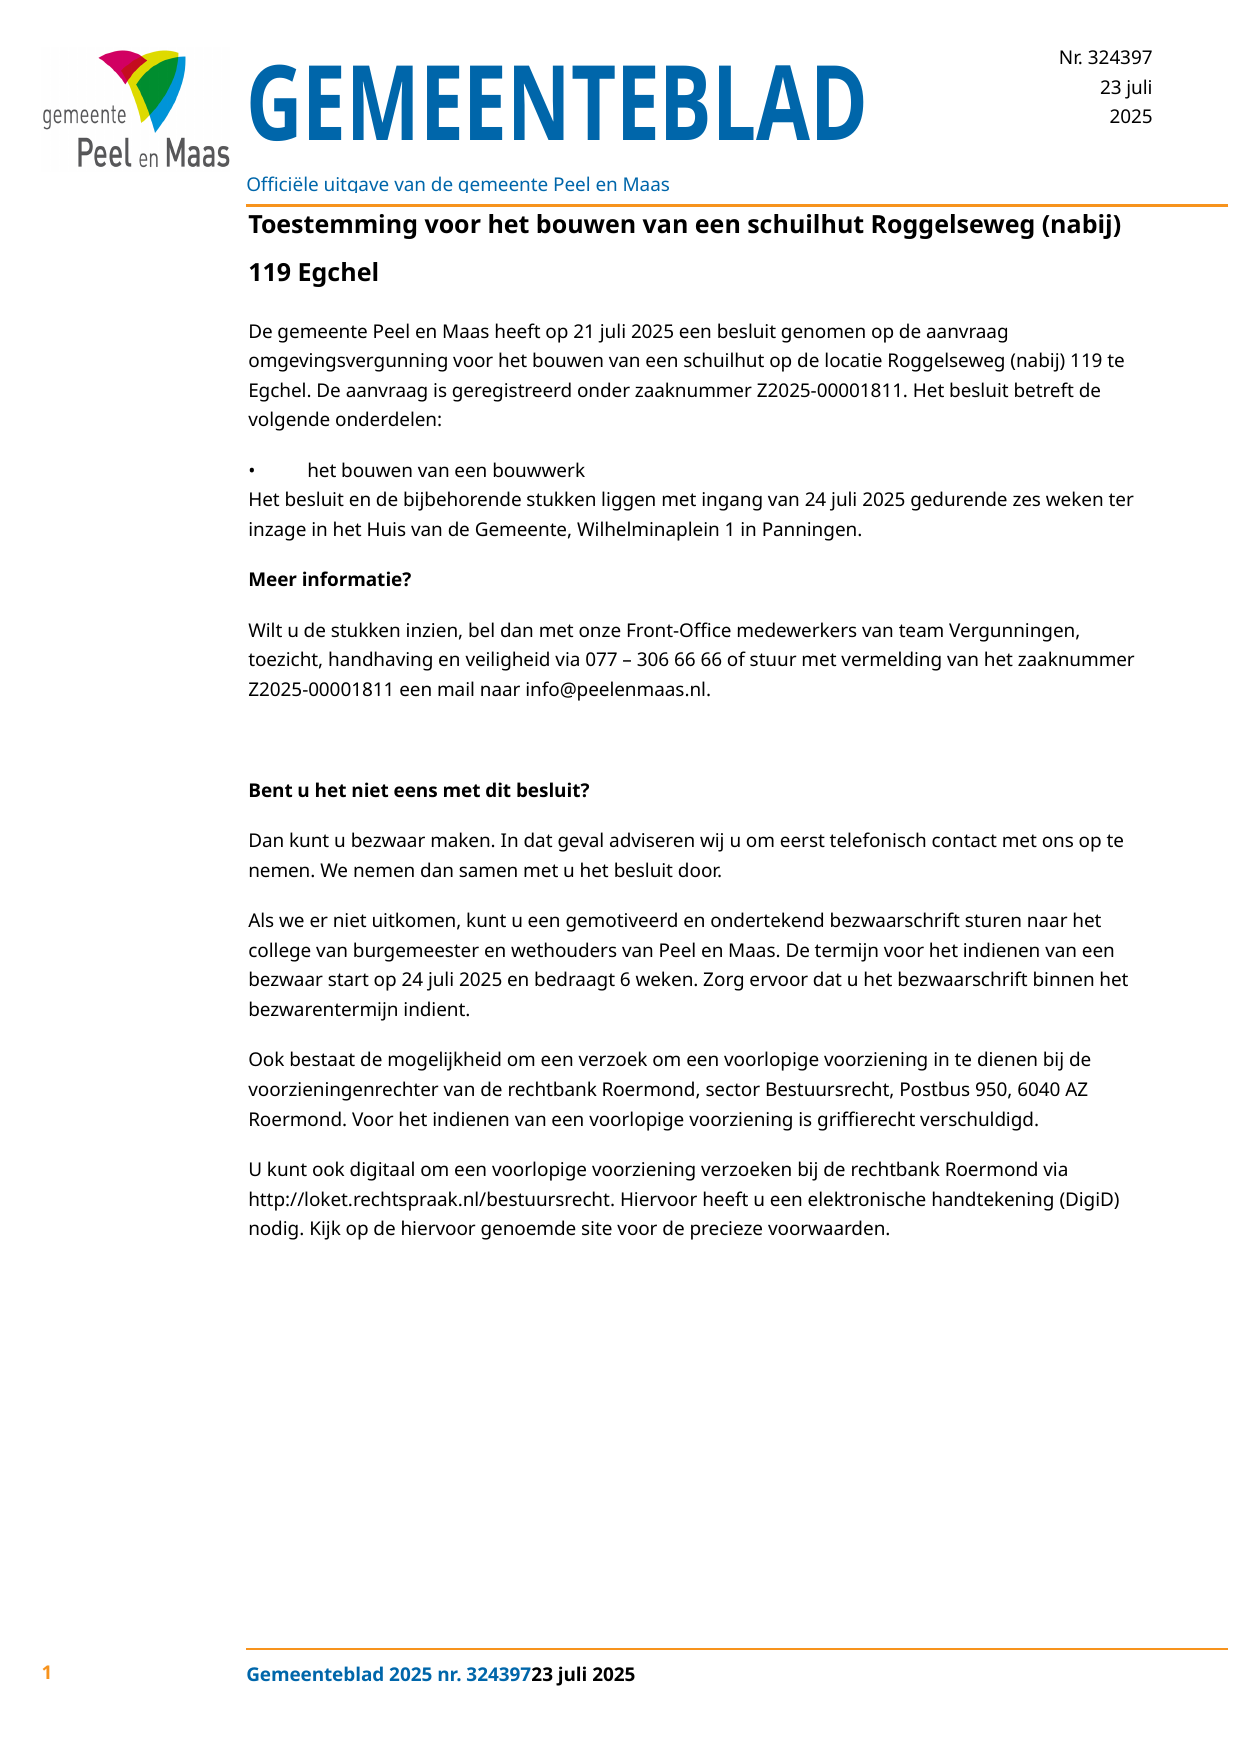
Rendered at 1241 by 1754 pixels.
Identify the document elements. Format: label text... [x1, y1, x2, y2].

text Het besluit en de bijbehorende stukken liggen met ingang van 24 juli 2025 gedurende zes weken ter inzage in het Huis van de Gemeente, Wilhelminaplein 1 in Panningen. [248, 487, 1152, 542]
text De gemeente Peel en Maas heeft op 21 juli 2025 een besluit genomen op de aanvraag omgevingsvergunning voor het bouwen van een schuilhut op de locatie Roggelseweg (nabij) 119 te Egchel. De aanvraag is geregistreerd onder zaaknummer Z2025-00001811. Het besluit betreft de volgende onderdelen: [248, 318, 1152, 432]
text Wilt u de stukken inzien, bel dan met onze Front-Office medewerkers van team Vergunningen, toezicht, handhaving en veiligheid via 077 – 306 66 66 of stuur met vermelding van het zaaknummer Z2025-00001811 een mail naar info@peelenmaas.nl. [248, 617, 1152, 702]
text Meer informatie? [248, 567, 1152, 592]
text Toestemming voor het bouwen van een schuilhut Roggelseweg (nabij) 119 Egchel [248, 207, 1152, 288]
text Dan kunt u bezwaar maken. In dat geval adviseren wij u om eerst telefonisch contact met ons op te nemen. We nemen dan samen met u het besluit door. [248, 827, 1152, 883]
text Bent u het niet eens met dit besluit? [248, 777, 1152, 803]
text Ook bestaat de mogelijkheid om een verzoek om een voorlopige voorziening in te dienen bij de voorzieningenrechter van de rechtbank Roermond, sector Bestuursrecht, Postbus 950, 6040 AZ Roermond. Voor het indienen van een voorlopige voorziening is griffierecht verschuldigd. [248, 1047, 1152, 1132]
picture [41, 47, 231, 172]
text Als we er niet uitkomen, kunt u een gemotiveerd en ondertekend bezwaarschrift sturen naar het college van burgemeester en wethouders van Peel en Maas. De termijn voor het indienen van een bezwaar start op 24 juli 2025 en bedraagt 6 weken. Zorg ervoor dat u het bezwaarschrift binnen het bezwarentermijn indient. [248, 907, 1152, 1022]
text U kunt ook digitaal om een voorlopige voorziening verzoeken bij de rechtbank Roermond via http://loket.rechtspraak.nl/bestuursrecht. Hiervoor heeft u een elektronische handtekening (DigiD) nodig. Kijk op de hiervoor genoemde site voor de precieze voorwaarden. [248, 1156, 1152, 1241]
list het bouwen van een bouwwerk [248, 457, 1152, 483]
